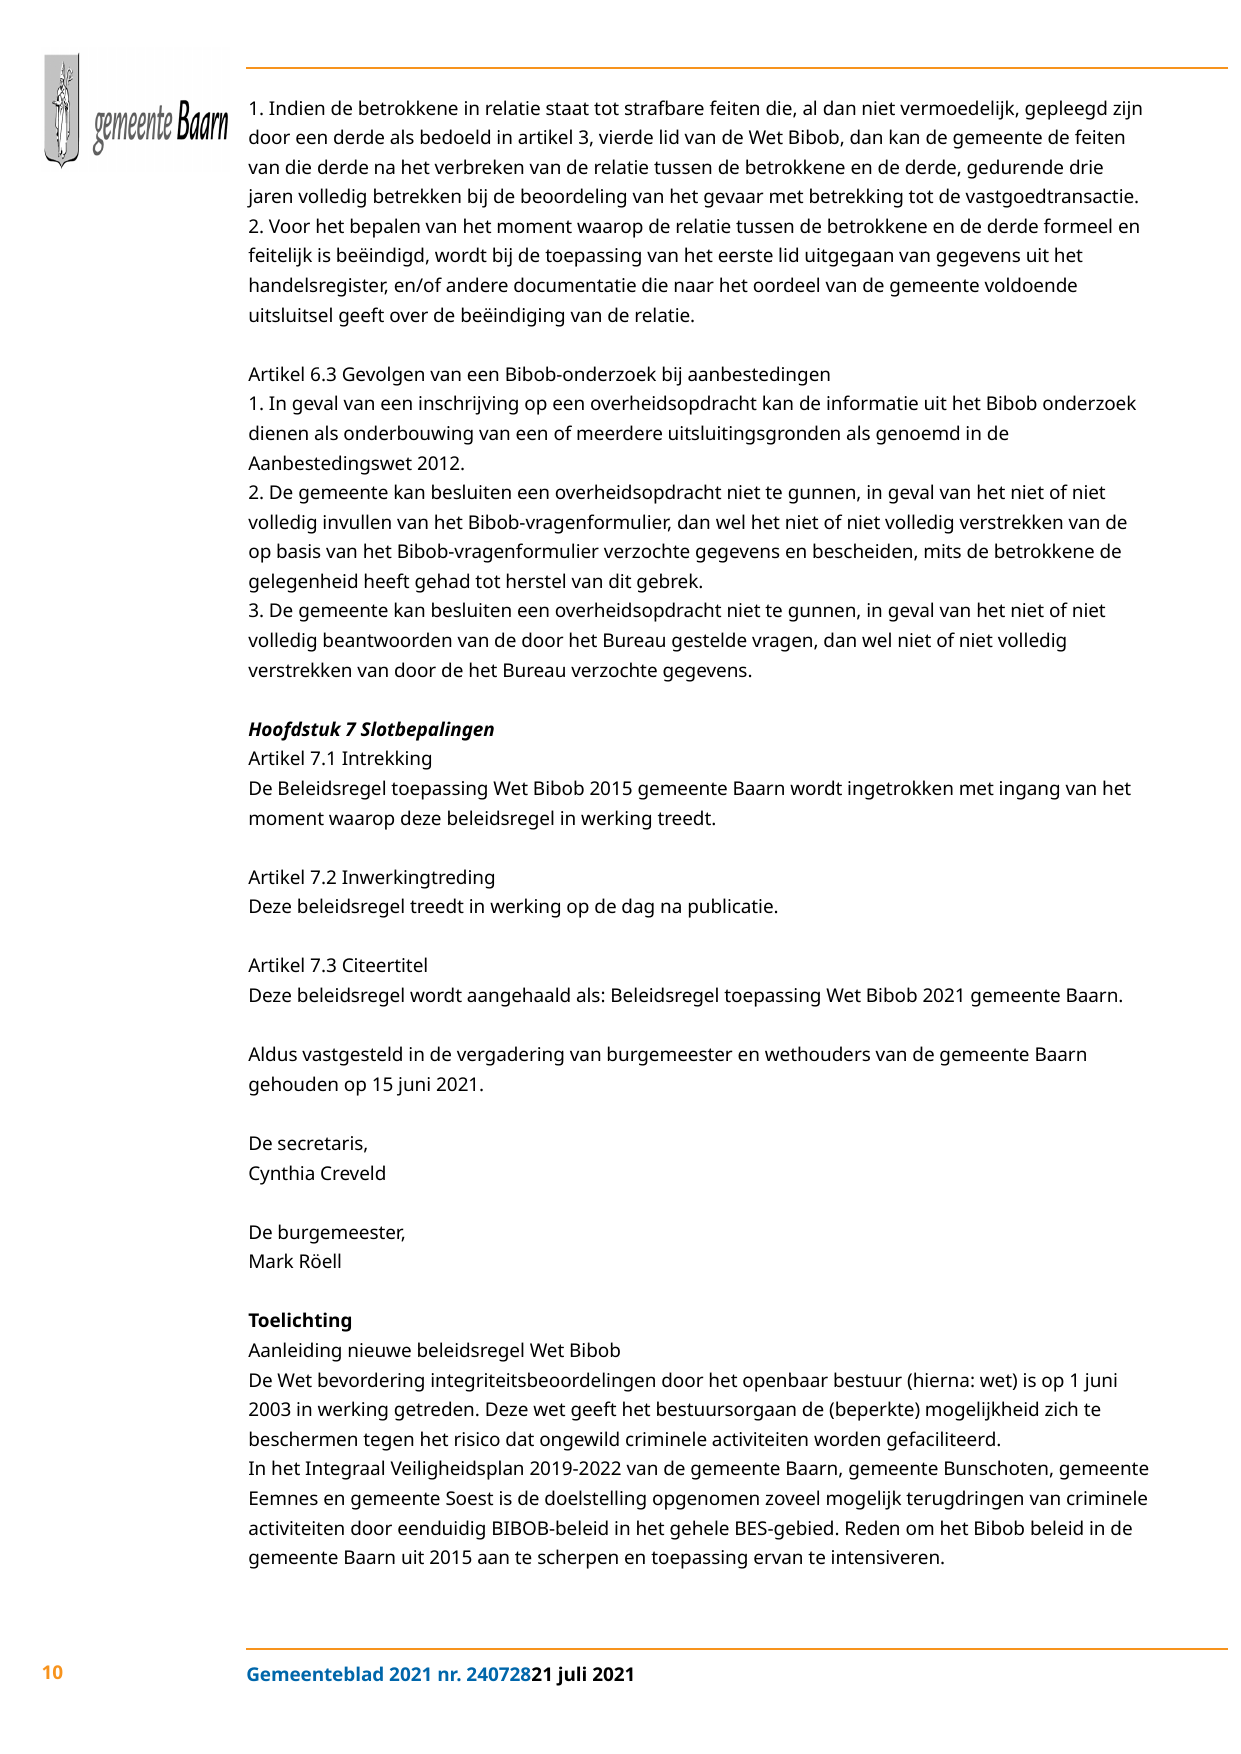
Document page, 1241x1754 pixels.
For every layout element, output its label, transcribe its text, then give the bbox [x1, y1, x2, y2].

text De Wet bevordering integriteitsbeoordelingen door het openbaar bestuur (hierna: wet) is op 1 juni 2003 in werking getreden. Deze wet geeft het bestuursorgaan de (beperkte) mogelijkheid zich te beschermen tegen het risico dat ongewild criminele activiteiten worden gefaciliteerd. [248, 1367, 1152, 1452]
text Toelichting [248, 1308, 1152, 1333]
text 2. De gemeente kan besluiten een overheidsopdracht niet te gunnen, in geval van het niet of niet volledig invullen van het Bibob-vragenformulier, dan wel het niet of niet volledig verstrekken van de op basis van het Bibob-vragenformulier verzochte gegevens en bescheiden, mits de betrokkene de gelegenheid heeft gehad tot herstel van dit gebrek. [248, 479, 1152, 594]
text Aldus vastgesteld in de vergadering van burgemeester en wethouders van de gemeente Baarn gehouden op 15 juni 2021. [248, 1041, 1152, 1097]
text Cynthia Creveld [248, 1160, 1152, 1186]
text In het Integraal Veiligheidsplan 2019-2022 van de gemeente Baarn, gemeente Bunschoten, gemeente Eemnes en gemeente Soest is de doelstelling opgenomen zoveel mogelijk terugdringen van criminele activiteiten door eenduidig BIBOB-beleid in het gehele BES-gebied. Reden om het Bibob beleid in de gemeente Baarn uit 2015 aan te scherpen en toepassing ervan te intensiveren. [248, 1456, 1152, 1570]
text Hoofdstuk 7 Slotbepalingen [248, 716, 1152, 742]
text De secretaris, [248, 1130, 1152, 1156]
text Mark Röell [248, 1248, 1152, 1274]
text De burgemeester, [248, 1219, 1152, 1245]
text Artikel 7.3 Citeertitel [248, 953, 1152, 978]
text 1. In geval van een inschrijving op een overheidsopdracht kan de informatie uit het Bibob onderzoek dienen als onderbouwing van een of meerdere uitsluitingsgronden als genoemd in de Aanbestedingswet 2012. [248, 391, 1152, 476]
text 1. Indien de betrokkene in relatie staat tot strafbare feiten die, al dan niet vermoedelijk, gepleegd zijn door een derde als bedoeld in artikel 3, vierde lid van de Wet Bibob, dan kan de gemeente de feiten van die derde na het verbreken van de relatie tussen de betrokkene en de derde, gedurende drie jaren volledig betrekken bij de beoordeling van het gevaar met betrekking tot de vastgoedtransactie. [248, 95, 1152, 209]
text Artikel 7.1 Intrekking [248, 746, 1152, 771]
text Artikel 6.3 Gevolgen van een Bibob-onderzoek bij aanbestedingen [248, 361, 1152, 387]
text De Beleidsregel toepassing Wet Bibob 2015 gemeente Baarn wordt ingetrokken met ingang van het moment waarop deze beleidsregel in werking treedt. [248, 775, 1152, 831]
text Aanleiding nieuwe beleidsregel Wet Bibob [248, 1337, 1152, 1363]
text 3. De gemeente kan besluiten een overheidsopdracht niet te gunnen, in geval van het niet of niet volledig beantwoorden van de door het Bureau gestelde vragen, dan wel niet of niet volledig verstrekken van door de het Bureau verzochte gegevens. [248, 598, 1152, 683]
text Deze beleidsregel treedt in werking op de dag na publicatie. [248, 893, 1152, 919]
text 2. Voor het bepalen van het moment waarop de relatie tussen de betrokkene en de derde formeel en feitelijk is beëindigd, wordt bij de toepassing van het eerste lid uitgegaan van gegevens uit het handelsregister, en/of andere documentatie die naar het oordeel van de gemeente voldoende uitsluitsel geeft over de beëindiging van de relatie. [248, 213, 1152, 328]
text Artikel 7.2 Inwerkingtreding [248, 864, 1152, 890]
picture [41, 47, 231, 172]
text Deze beleidsregel wordt aangehaald als: Beleidsregel toepassing Wet Bibob 2021 gemeente Baarn. [248, 982, 1152, 1008]
